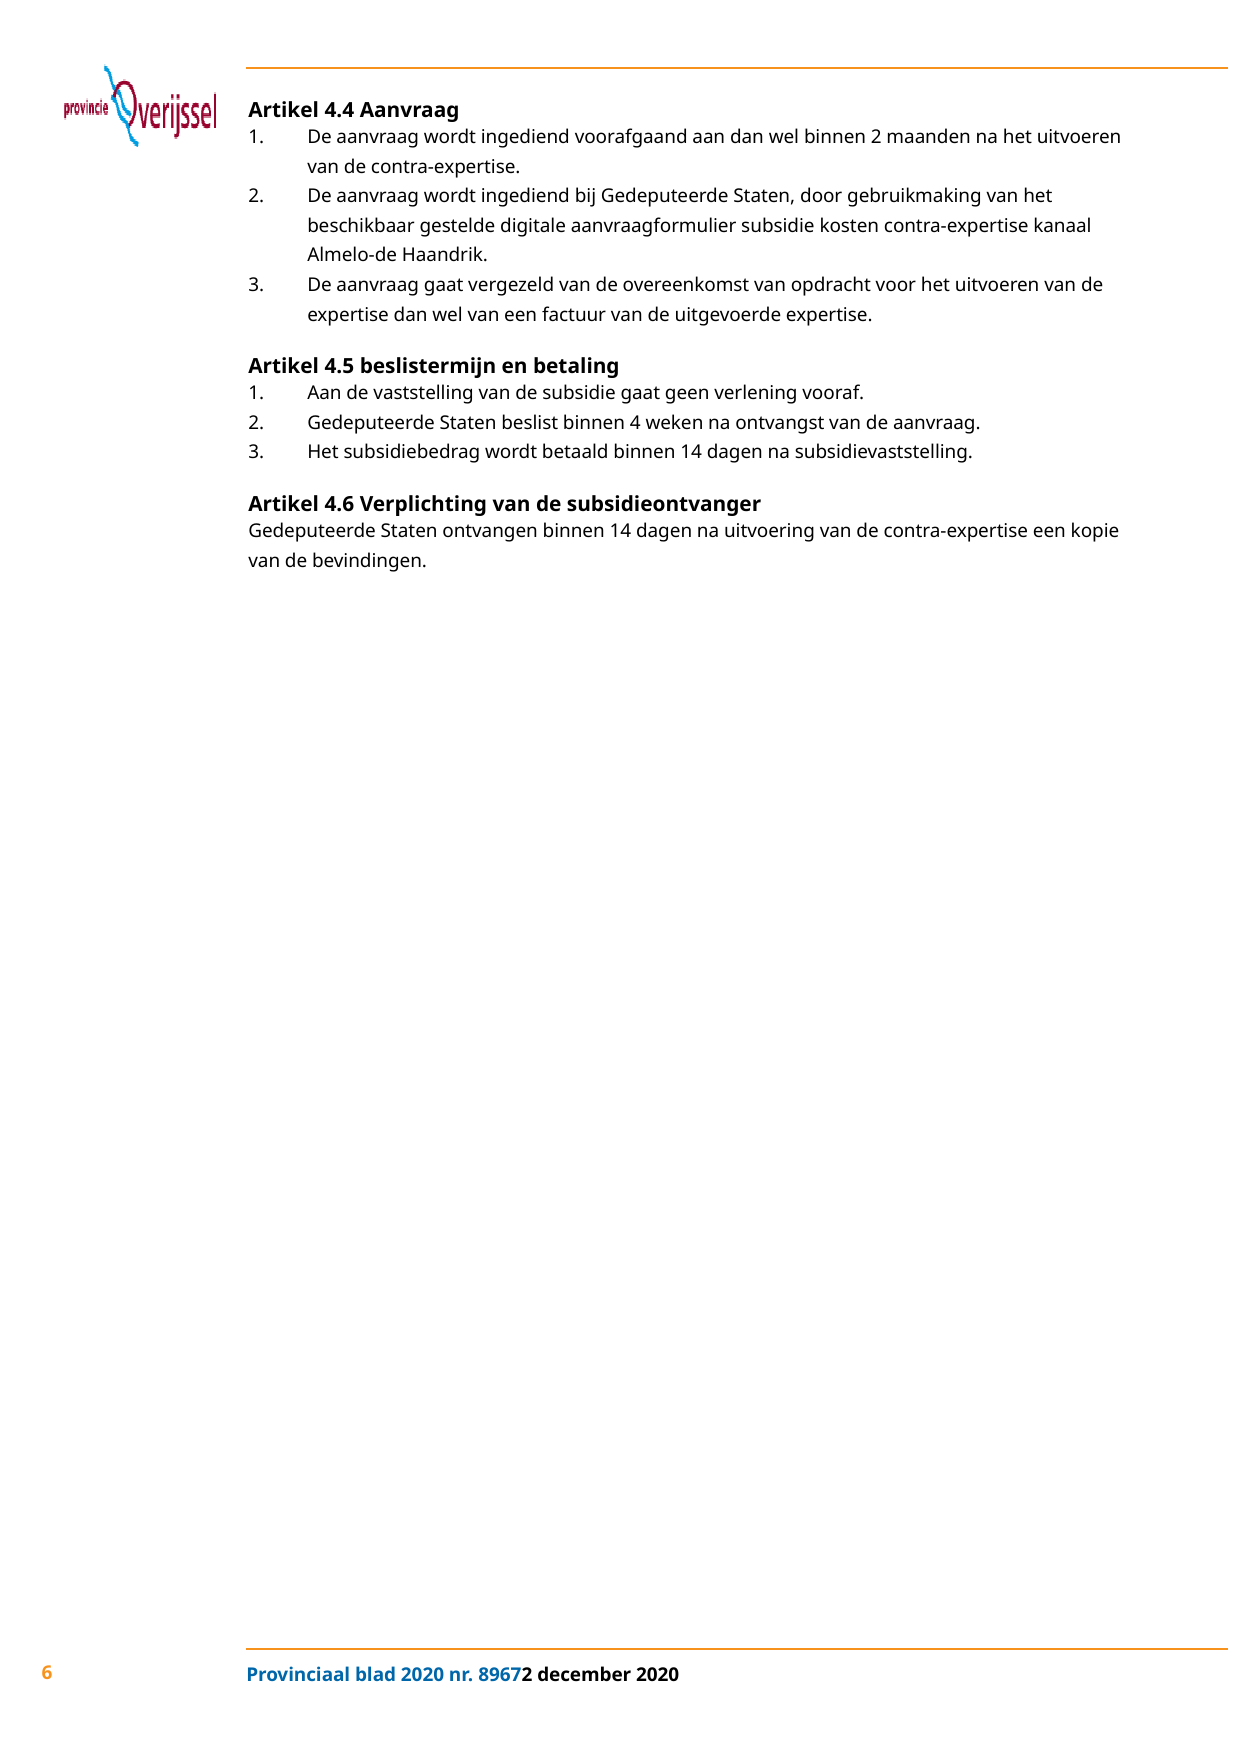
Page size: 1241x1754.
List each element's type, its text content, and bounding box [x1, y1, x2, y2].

text Artikel 4.5 beslistermijn en betaling [248, 351, 1152, 379]
list De aanvraag wordt ingediend bij Gedeputeerde Staten, door gebruikmaking van het beschikbaar gestelde digitale aanvraagformulier subsidie kosten contra-expertise kanaal Almelo-de Haandrik. [248, 182, 1152, 267]
list Aan de vaststelling van de subsidie gaat geen verlening vooraf. [248, 379, 1152, 405]
text Artikel 4.6 Verplichting van de subsidieontvanger [248, 489, 1152, 518]
list De aanvraag gaat vergezeld van de overeenkomst van opdracht voor het uitvoeren van de expertise dan wel van een factuur van de uitgevoerde expertise. [248, 271, 1152, 326]
text Artikel 4.4 Aanvraag [248, 95, 1152, 123]
list Gedeputeerde Staten beslist binnen 4 weken na ontvangst van de aanvraag. [248, 409, 1152, 435]
text Gedeputeerde Staten ontvangen binnen 14 dagen na uitvoering van de contra-expertise een kopie van de bevindingen. [248, 518, 1152, 573]
picture [41, 47, 231, 172]
list De aanvraag wordt ingediend voorafgaand aan dan wel binnen 2 maanden na het uitvoeren van de contra-expertise. [248, 123, 1152, 178]
list Het subsidiebedrag wordt betaald binnen 14 dagen na subsidievaststelling. [248, 439, 1152, 464]
